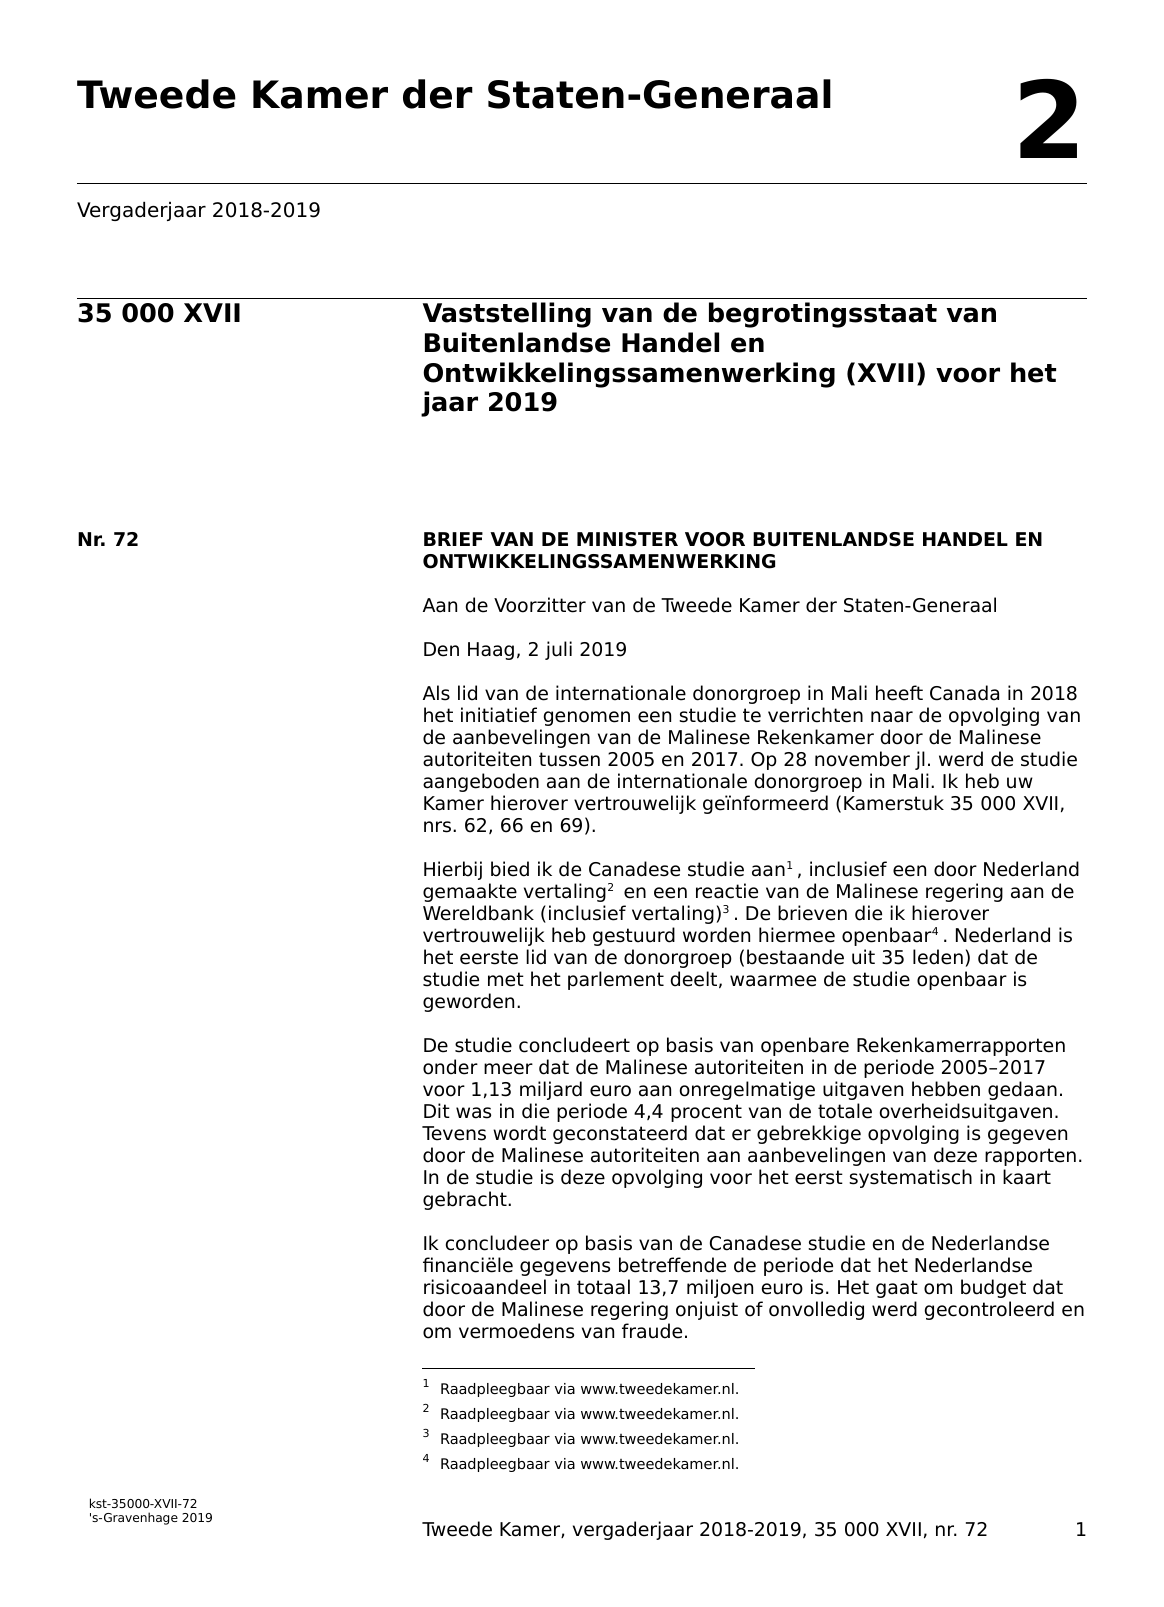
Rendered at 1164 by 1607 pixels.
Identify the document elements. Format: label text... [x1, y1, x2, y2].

subtitle 35 000 XVII Vaststelling van de begrotingsstaat van Buitenlandse Handel en Ontwikkelingssamenwerking (XVII) voor het jaar 2019 [77, 299, 1087, 418]
text Hierbij bied ik de Canadese studie aan, inclusief een door Nederland gemaakte vertaling en een reactie van de Malinese regering aan de Wereldbank (inclusief vertaling). De brieven die ik hierover vertrouwelijk heb gestuurd worden hiermee openbaar. Nederland is het eerste lid van de donorgroep (bestaande uit 35 leden) dat de studie met het parlement deelt, waarmee de studie openbaar is geworden. [422, 859, 1087, 1013]
text Raadpleegbaar via www.tweedekamer.nl. [422, 1402, 1087, 1424]
text kst-35000-XVII-72 [88, 1497, 323, 1511]
text Raadpleegbaar via www.tweedekamer.nl. [422, 1377, 1087, 1399]
text De studie concludeert op basis van openbare Rekenkamerrapporten onder meer dat de Malinese autoriteiten in de periode 2005–2017 voor 1,13 miljard euro aan onregelmatige uitgaven hebben gedaan. Dit was in die periode 4,4 procent van de totale overheidsuitgaven. Tevens wordt geconstateerd dat er gebrekkige opvolging is gegeven door de Malinese autoriteiten aan aanbevelingen van deze rapporten. In de studie is deze opvolging voor het eerst systematisch in kaart gebracht. [422, 1035, 1087, 1211]
text Als lid van de internationale donorgroep in Mali heeft Canada in 2018 het initiatief genomen een studie te verrichten naar de opvolging van de aanbevelingen van de Malinese Rekenkamer door de Malinese autoriteiten tussen 2005 en 2017. Op 28 november jl. werd de studie aangeboden aan de internationale donorgroep in Mali. Ik heb uw Kamer hierover vertrouwelijk geïnformeerd (Kamerstuk 35 000 XVII, nrs. 62, 66 en 69). [422, 683, 1087, 837]
text Raadpleegbaar via www.tweedekamer.nl. [422, 1452, 1087, 1474]
text Den Haag, 2 juli 2019 [422, 639, 1087, 661]
table_header Tweede Kamer der Staten-Generaal [77, 59, 886, 183]
text 's-Gravenhage 2019 [88, 1511, 323, 1525]
text Aan de Voorzitter van de Tweede Kamer der Staten-Generaal [422, 595, 1087, 617]
table_cell Vergaderjaar 2018-2019 [77, 184, 1087, 298]
subtitle Nr. 72 BRIEF VAN DE MINISTER VOOR BUITENLANDSE HANDEL EN ONTWIKKELINGSSAMENWERKING [77, 529, 1087, 573]
text Ik concludeer op basis van de Canadese studie en de Nederlandse financiële gegevens betreffende de periode dat het Nederlandse risicoaandeel in totaal 13,7 miljoen euro is. Het gaat om budget dat door de Malinese regering onjuist of onvolledig werd gecontroleerd en om vermoedens van fraude. [422, 1233, 1087, 1343]
table_header 2 [886, 59, 1087, 183]
text Raadpleegbaar via www.tweedekamer.nl. [422, 1427, 1087, 1449]
